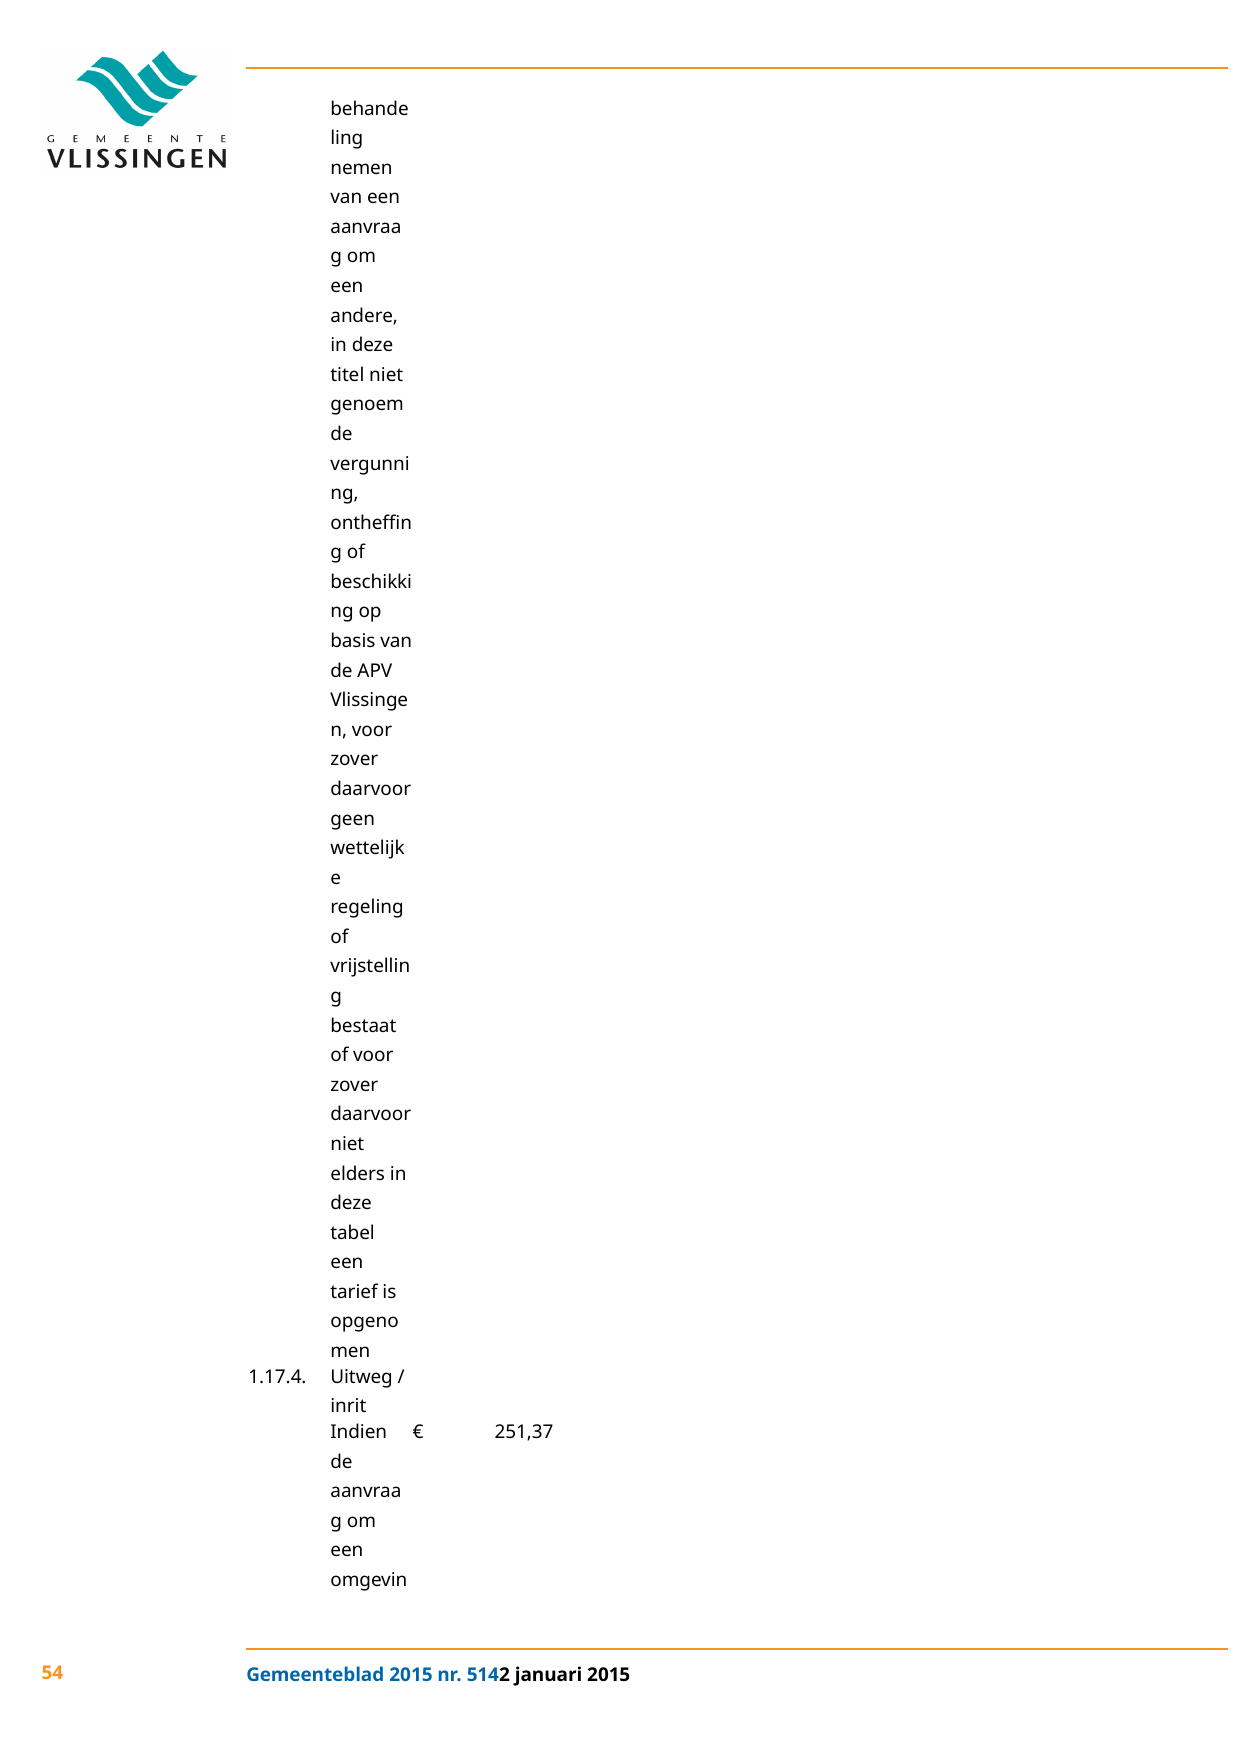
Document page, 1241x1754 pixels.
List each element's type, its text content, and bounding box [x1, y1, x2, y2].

table_cell [823, 1363, 905, 1418]
table_cell [741, 1363, 823, 1418]
table_cell [412, 1363, 494, 1418]
table_cell [412, 95, 494, 1363]
table_cell [741, 1418, 823, 1592]
table_cell [905, 1363, 987, 1418]
picture [41, 47, 231, 172]
table_cell behandeling nemen van een aanvraag om een andere, in deze titel niet genoemde vergunning, ontheffing of beschikking op basis van de APV Vlissingen, voor zover daarvoor geen wettelijke regeling of vrijstelling bestaat of voor zover daarvoor niet elders in deze tabel een tarief is opgenomen [330, 95, 412, 1363]
table_cell [987, 1418, 1069, 1592]
table_cell [577, 95, 659, 1363]
table_cell [1069, 95, 1152, 1363]
table_cell [987, 1363, 1069, 1418]
table_cell [905, 1418, 987, 1592]
table_cell Uitweg / inrit [330, 1363, 412, 1418]
table_cell [494, 1363, 577, 1418]
table_cell € [412, 1418, 494, 1592]
table_cell [248, 95, 330, 1363]
table_cell [494, 95, 577, 1363]
table_cell [248, 1418, 330, 1592]
table_cell [659, 1363, 741, 1418]
table_cell 1.17.4. [248, 1363, 330, 1418]
table_cell [659, 1418, 741, 1592]
table_cell [987, 95, 1069, 1363]
table_cell [659, 95, 741, 1363]
table_cell [823, 95, 905, 1363]
table_cell Indien de aanvraag om een omgevin [330, 1418, 412, 1592]
table_cell [1069, 1418, 1152, 1592]
table_cell [905, 95, 987, 1363]
table_cell 251,37 [494, 1418, 577, 1592]
table_cell [577, 1418, 659, 1592]
table_cell [823, 1418, 905, 1592]
table_cell [577, 1363, 659, 1418]
table_cell [741, 95, 823, 1363]
table_cell [1069, 1363, 1152, 1418]
